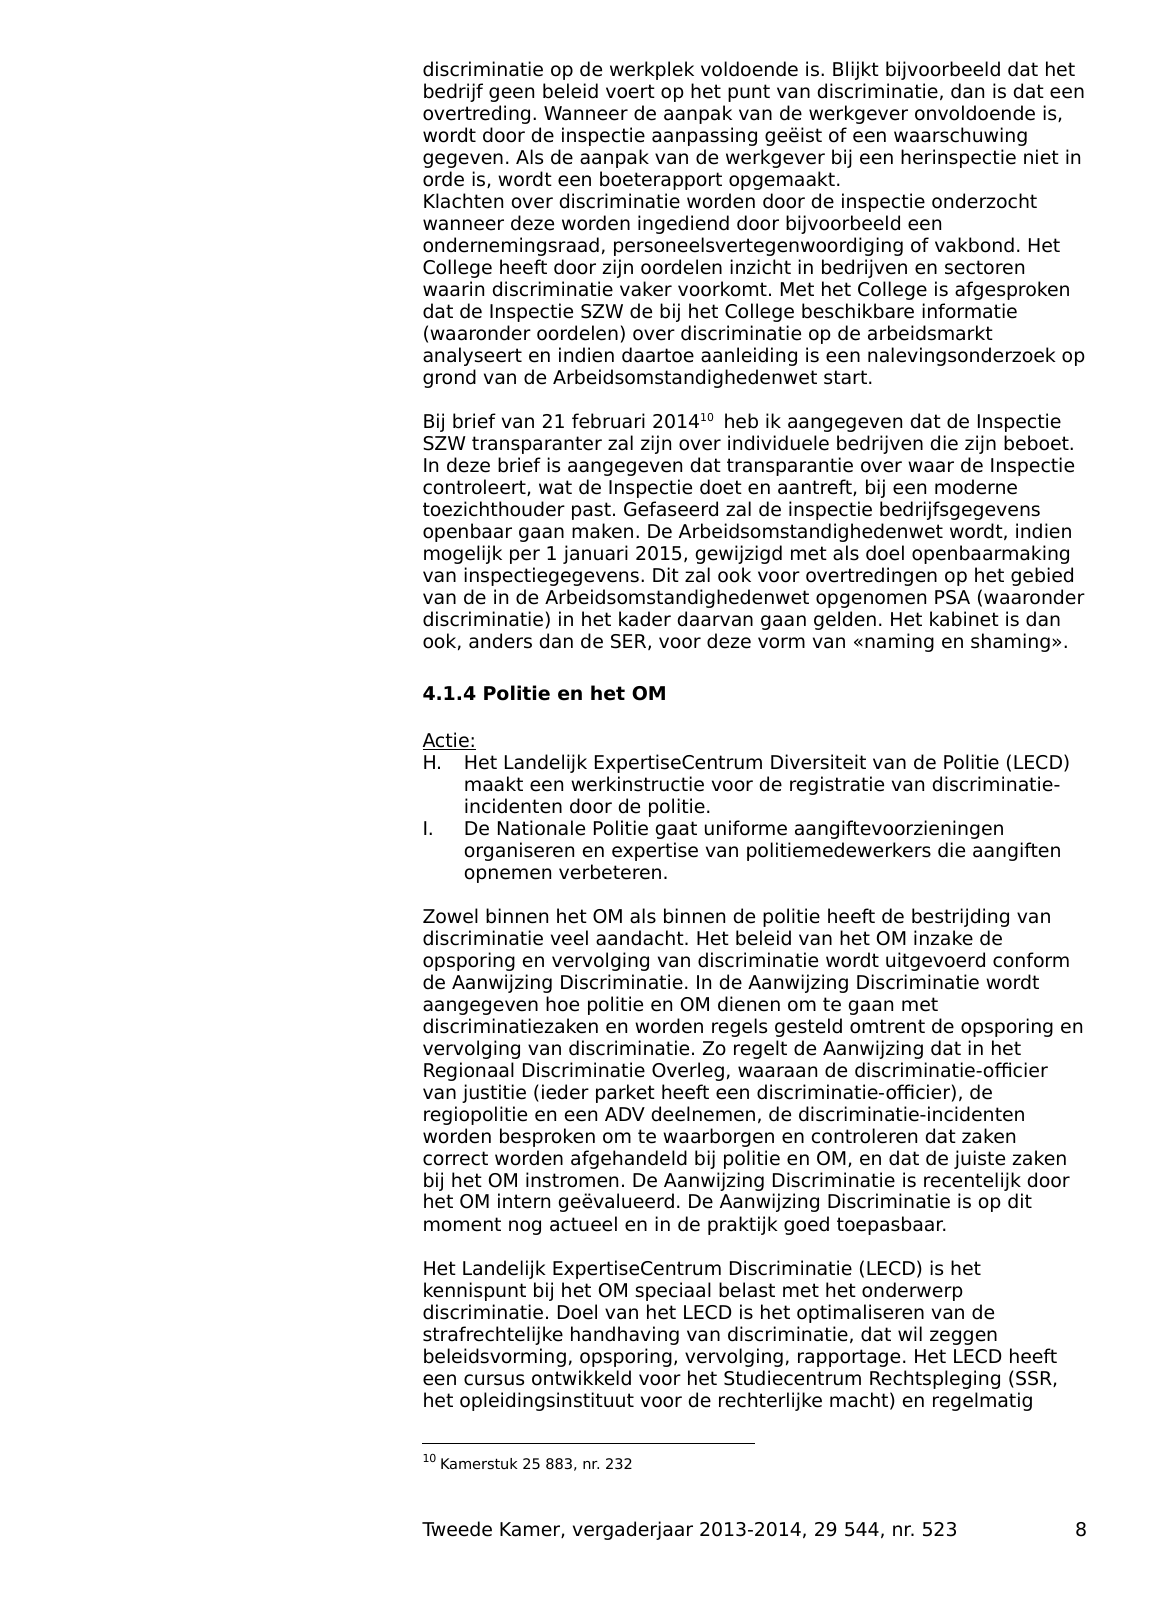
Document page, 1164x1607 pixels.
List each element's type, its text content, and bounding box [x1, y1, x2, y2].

subtitle 4.1.4 Politie en het OM [422, 683, 1087, 705]
text H. Het Landelijk ExpertiseCentrum Diversiteit van de Politie (LECD) maakt een werkinstructie voor de registratie van discriminatie-incidenten door de politie. [422, 752, 1087, 818]
text Kamerstuk 25 883, nr. 232 [422, 1452, 1087, 1474]
subtitle Actie: [422, 730, 1087, 752]
text Het Landelijk ExpertiseCentrum Discriminatie (LECD) is het kennispunt bij het OM speciaal belast met het onderwerp discriminatie. Doel van het LECD is het optimaliseren van de strafrechtelijke handhaving van discriminatie, dat wil zeggen beleidsvorming, opsporing, vervolging, rapportage. Het LECD heeft een cursus ontwikkeld voor het Studiecentrum Rechtspleging (SSR, het opleidingsinstituut voor de rechterlijke macht) en regelmatig [422, 1258, 1087, 1411]
text Zowel binnen het OM als binnen de politie heeft de bestrijding van discriminatie veel aandacht. Het beleid van het OM inzake de opsporing en vervolging van discriminatie wordt uitgevoerd conform de Aanwijzing Discriminatie. In de Aanwijzing Discriminatie wordt aangegeven hoe politie en OM dienen om te gaan met discriminatiezaken en worden regels gesteld omtrent de opsporing en vervolging van discriminatie. Zo regelt de Aanwijzing dat in het Regionaal Discriminatie Overleg, waaraan de discriminatie-officier van justitie (ieder parket heeft een discriminatie-officier), de regiopolitie en een ADV deelnemen, de discriminatie-incidenten worden besproken om te waarborgen en controleren dat zaken correct worden afgehandeld bij politie en OM, en dat de juiste zaken bij het OM instromen. De Aanwijzing Discriminatie is recentelijk door het OM intern geëvalueerd. De Aanwijzing Discriminatie is op dit moment nog actueel en in de praktijk goed toepasbaar. [422, 906, 1087, 1235]
text I. De Nationale Politie gaat uniforme aangiftevoorzieningen organiseren en expertise van politiemedewerkers die aangiften opnemen verbeteren. [422, 818, 1087, 883]
text Bij brief van 21 februari 2014 heb ik aangegeven dat de Inspectie SZW transparanter zal zijn over individuele bedrijven die zijn beboet. In deze brief is aangegeven dat transparantie over waar de Inspectie controleert, wat de Inspectie doet en aantreft, bij een moderne toezichthouder past. Gefaseerd zal de inspectie bedrijfsgegevens openbaar gaan maken. De Arbeidsomstandighedenwet wordt, indien mogelijk per 1 januari 2015, gewijzigd met als doel openbaarmaking van inspectiegegevens. Dit zal ook voor overtredingen op het gebied van de in de Arbeidsomstandighedenwet opgenomen PSA (waaronder discriminatie) in het kader daarvan gaan gelden. Het kabinet is dan ook, anders dan de SER, voor deze vorm van «naming en shaming». [422, 411, 1087, 653]
text discriminatie op de werkplek voldoende is. Blijkt bijvoorbeeld dat het bedrijf geen beleid voert op het punt van discriminatie, dan is dat een overtreding. Wanneer de aanpak van de werkgever onvoldoende is, wordt door de inspectie aanpassing geëist of een waarschuwing gegeven. Als de aanpak van de werkgever bij een herinspectie niet in orde is, wordt een boeterapport opgemaakt. [422, 59, 1087, 191]
text Klachten over discriminatie worden door de inspectie onderzocht wanneer deze worden ingediend door bijvoorbeeld een ondernemingsraad, personeelsvertegenwoordiging of vakbond. Het College heeft door zijn oordelen inzicht in bedrijven en sectoren waarin discriminatie vaker voorkomt. Met het College is afgesproken dat de Inspectie SZW de bij het College beschikbare informatie (waaronder oordelen) over discriminatie op de arbeidsmarkt analyseert en indien daartoe aanleiding is een nalevingsonderzoek op grond van de Arbeidsomstandighedenwet start. [422, 191, 1087, 389]
